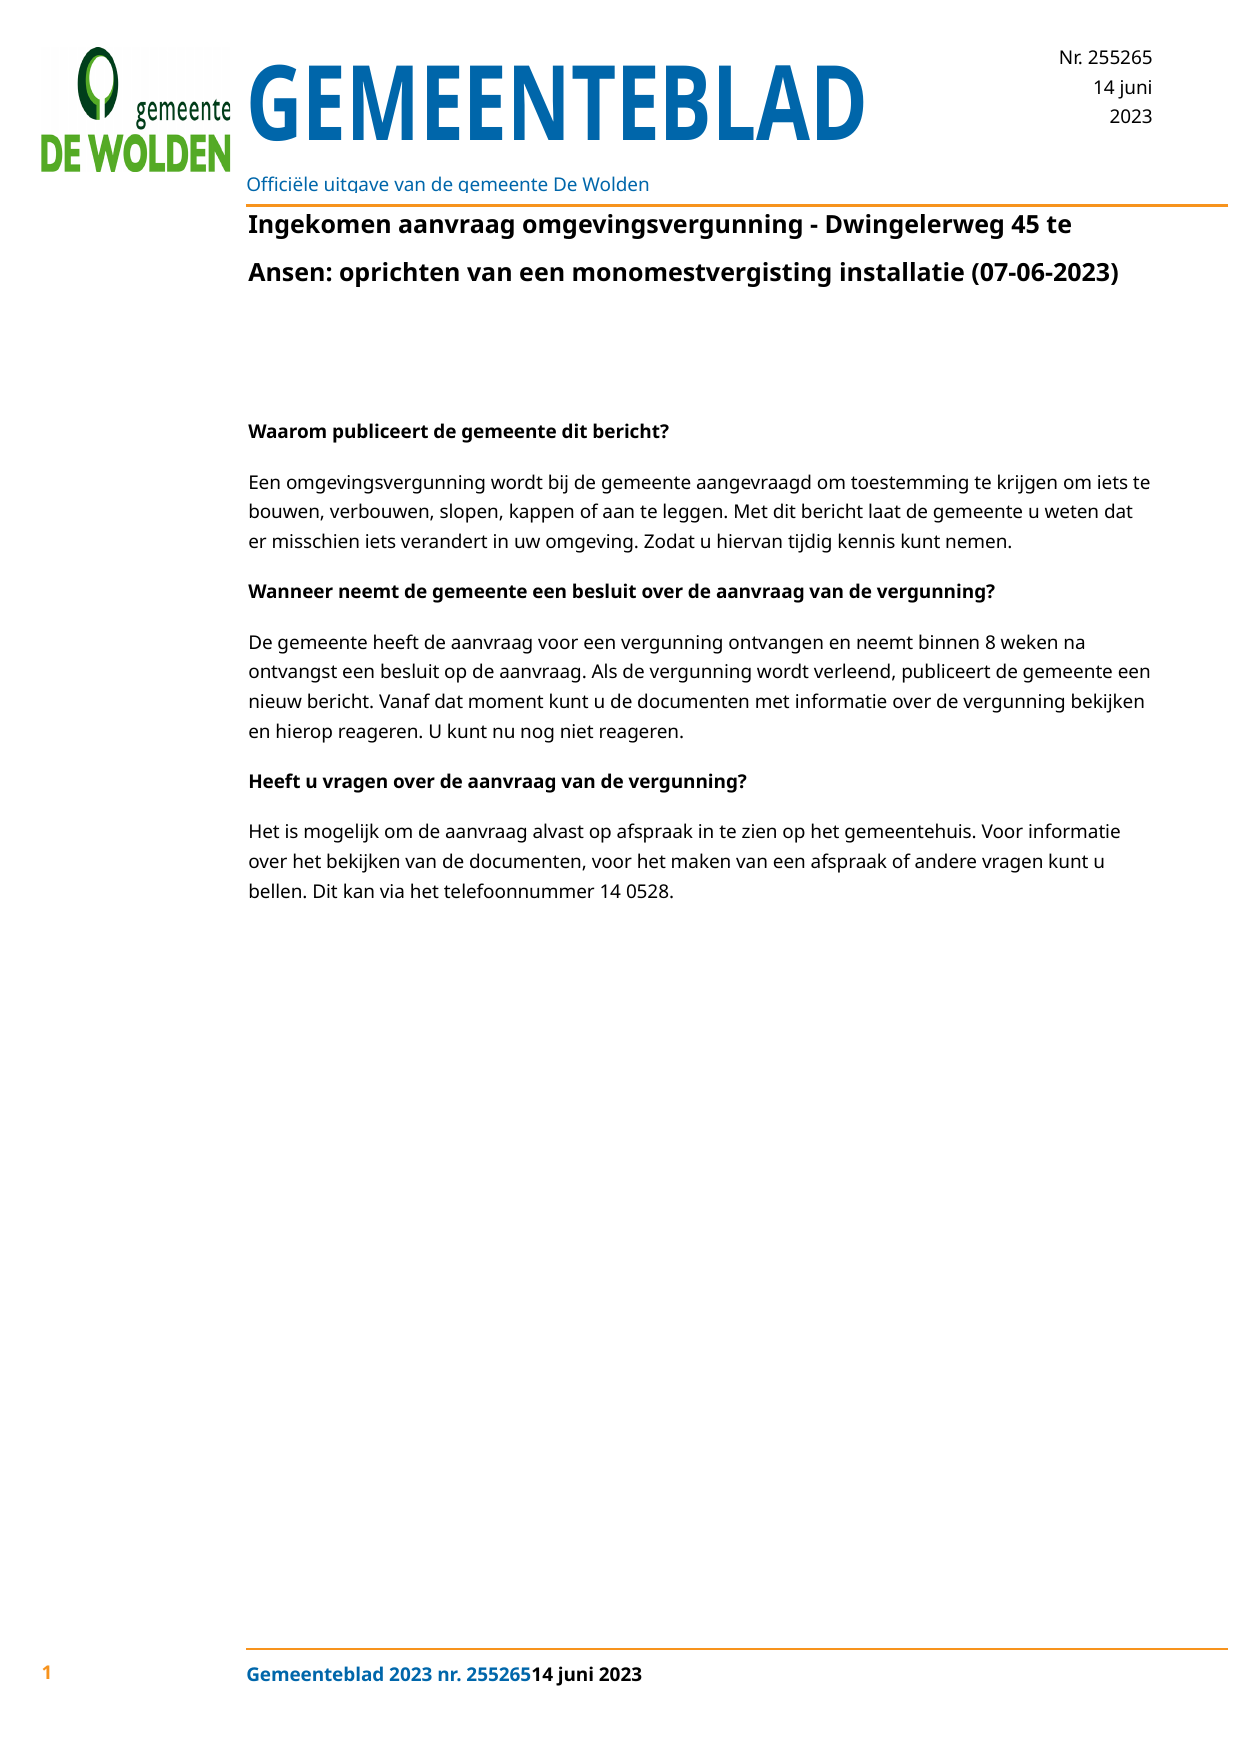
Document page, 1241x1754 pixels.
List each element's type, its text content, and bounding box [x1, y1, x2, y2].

picture [41, 47, 231, 172]
text Heeft u vragen over de aanvraag van de vergunning? [248, 768, 1152, 794]
text De gemeente heeft de aanvraag voor een vergunning ontvangen en neemt binnen 8 weken na ontvangst een besluit op de aanvraag. Als de vergunning wordt verleend, publiceert de gemeente een nieuw bericht. Vanaf dat moment kunt u de documenten met informatie over de vergunning bekijken en hierop reageren. U kunt nu nog niet reageren. [248, 629, 1152, 744]
text Waarom publiceert de gemeente dit bericht? [248, 419, 1152, 444]
text Ingekomen aanvraag omgevingsvergunning - Dwingelerweg 45 te Ansen: oprichten van een monomestvergisting installatie (07-06-2023) [248, 207, 1152, 288]
text Het is mogelijk om de aanvraag alvast op afspraak in te zien op het gemeentehuis. Voor informatie over het bekijken van de documenten, voor het maken van een afspraak of andere vragen kunt u bellen. Dit kan via het telefoonnummer 14 0528. [248, 819, 1152, 904]
text Een omgevingsvergunning wordt bij de gemeente aangevraagd om toestemming te krijgen om iets te bouwen, verbouwen, slopen, kappen of aan te leggen. Met dit bericht laat de gemeente u weten dat er misschien iets verandert in uw omgeving. Zodat u hiervan tijdig kennis kunt nemen. [248, 469, 1152, 554]
text Wanneer neemt de gemeente een besluit over de aanvraag van de vergunning? [248, 579, 1152, 604]
